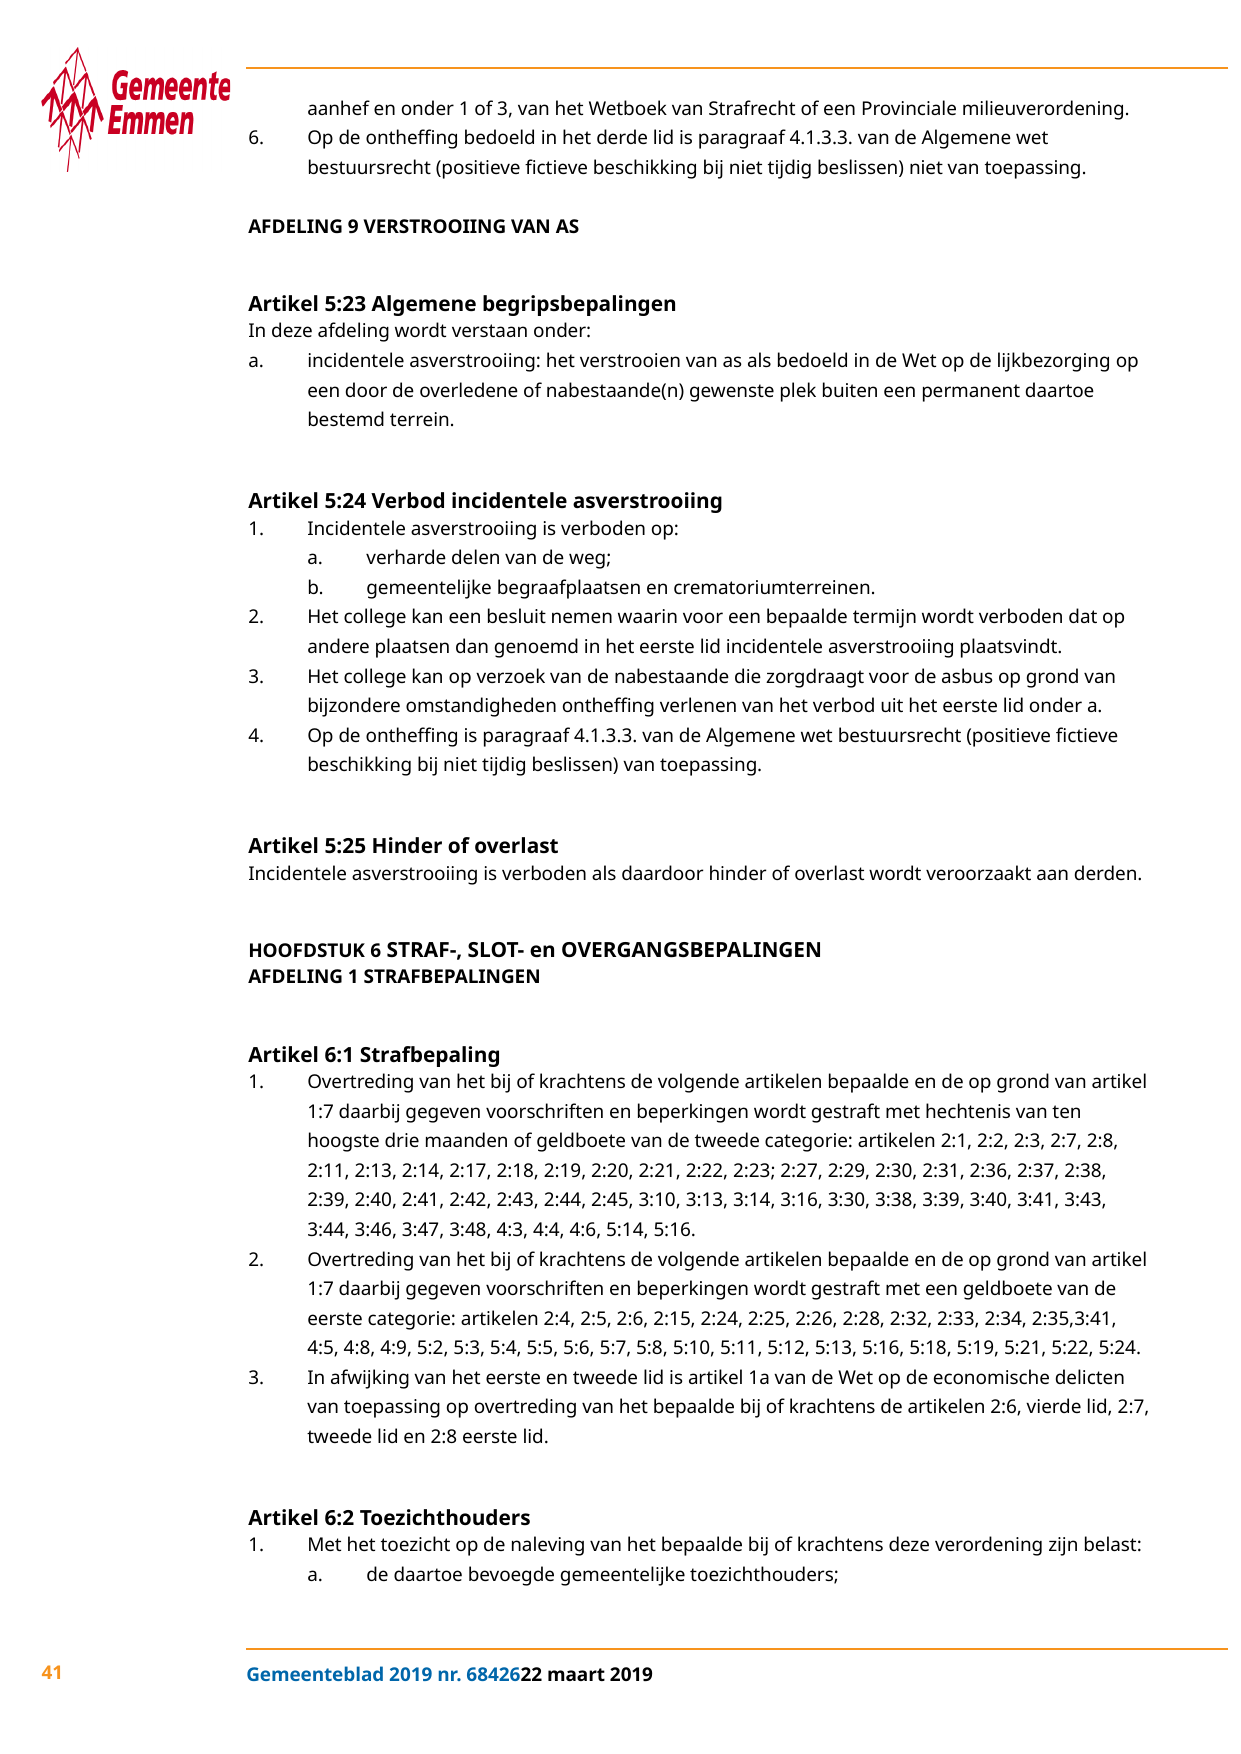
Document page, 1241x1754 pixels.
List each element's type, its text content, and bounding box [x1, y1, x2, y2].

list incidentele asverstrooiing: het verstrooien van as als bedoeld in de Wet op de lijkbezorging op een door de overledene of nabestaande(n) gewenste plek buiten een permanent daartoe bestemd terrein. [248, 347, 1152, 432]
text In deze afdeling wordt verstaan onder: [248, 318, 1152, 343]
list In afwijking van het eerste en tweede lid is artikel 1a van de Wet op de economische delicten van toepassing op overtreding van het bepaalde bij of krachtens de artikelen 2:6, vierde lid, 2:7, tweede lid en 2:8 eerste lid. [248, 1364, 1152, 1449]
text Incidentele asverstrooiing is verboden als daardoor hinder of overlast wordt veroorzaakt aan derden. [248, 860, 1152, 886]
text Artikel 5:25 Hinder of overlast [248, 832, 1152, 860]
list aanhef en onder 1 of 3, van het Wetboek van Strafrecht of een Provinciale milieuverordening. [248, 95, 1152, 121]
list verharde delen van de weg; [307, 544, 1152, 570]
list Op de ontheffing bedoeld in het derde lid is paragraaf 4.1.3.3. van de Algemene wet bestuursrecht (positieve fictieve beschikking bij niet tijdig beslissen) niet van toepassing. [248, 124, 1152, 180]
list de daartoe bevoegde gemeentelijke toezichthouders; [307, 1561, 1152, 1587]
text AFDELING 1 STRAFBEPALINGEN [248, 964, 1152, 989]
list Overtreding van het bij of krachtens de volgende artikelen bepaalde en de op grond van artikel 1:7 daarbij gegeven voorschriften en beperkingen wordt gestraft met een geldboete van de eerste categorie: artikelen 2:4, 2:5, 2:6, 2:15, 2:24, 2:25, 2:26, 2:28, 2:32, 2:33, 2:34, 2:35,3:41, 4:5, 4:8, 4:9, 5:2, 5:3, 5:4, 5:5, 5:6, 5:7, 5:8, 5:10, 5:11, 5:12, 5:13, 5:16, 5:18, 5:19, 5:21, 5:22, 5:24. [248, 1246, 1152, 1360]
text Artikel 6:1 Strafbepaling [248, 1040, 1152, 1068]
picture [41, 47, 231, 172]
list gemeentelijke begraafplaatsen en crematoriumterreinen. [307, 574, 1152, 600]
text Artikel 5:23 Algemene begripsbepalingen [248, 289, 1152, 318]
list Incidentele asverstrooiing is verboden op: [248, 515, 1152, 541]
text Artikel 5:24 Verbod incidentele asverstrooiing [248, 486, 1152, 515]
text AFDELING 9 VERSTROOIING VAN AS [248, 213, 1152, 239]
list Op de ontheffing is paragraaf 4.1.3.3. van de Algemene wet bestuursrecht (positieve fictieve beschikking bij niet tijdig beslissen) van toepassing. [248, 722, 1152, 777]
text HOOFDSTUK 6 STRAF-, SLOT- en OVERGANGSBEPALINGEN [248, 935, 1152, 964]
list Met het toezicht op de naleving van het bepaalde bij of krachtens deze verordening zijn belast: [248, 1532, 1152, 1557]
text Artikel 6:2 Toezichthouders [248, 1503, 1152, 1532]
list Het college kan op verzoek van de nabestaande die zorgdraagt voor de asbus op grond van bijzondere omstandigheden ontheffing verlenen van het verbod uit het eerste lid onder a. [248, 663, 1152, 718]
list Overtreding van het bij of krachtens de volgende artikelen bepaalde en de op grond van artikel 1:7 daarbij gegeven voorschriften en beperkingen wordt gestraft met hechtenis van ten hoogste drie maanden of geldboete van de tweede categorie: artikelen 2:1, 2:2, 2:3, 2:7, 2:8, 2:11, 2:13, 2:14, 2:17, 2:18, 2:19, 2:20, 2:21, 2:22, 2:23; 2:27, 2:29, 2:30, 2:31, 2:36, 2:37, 2:38, 2:39, 2:40, 2:41, 2:42, 2:43, 2:44, 2:45, 3:10, 3:13, 3:14, 3:16, 3:30, 3:38, 3:39, 3:40, 3:41, 3:43, 3:44, 3:46, 3:47, 3:48, 4:3, 4:4, 4:6, 5:14, 5:16. [248, 1068, 1152, 1242]
list Het college kan een besluit nemen waarin voor een bepaalde termijn wordt verboden dat op andere plaatsen dan genoemd in het eerste lid incidentele asverstrooiing plaatsvindt. [248, 604, 1152, 659]
